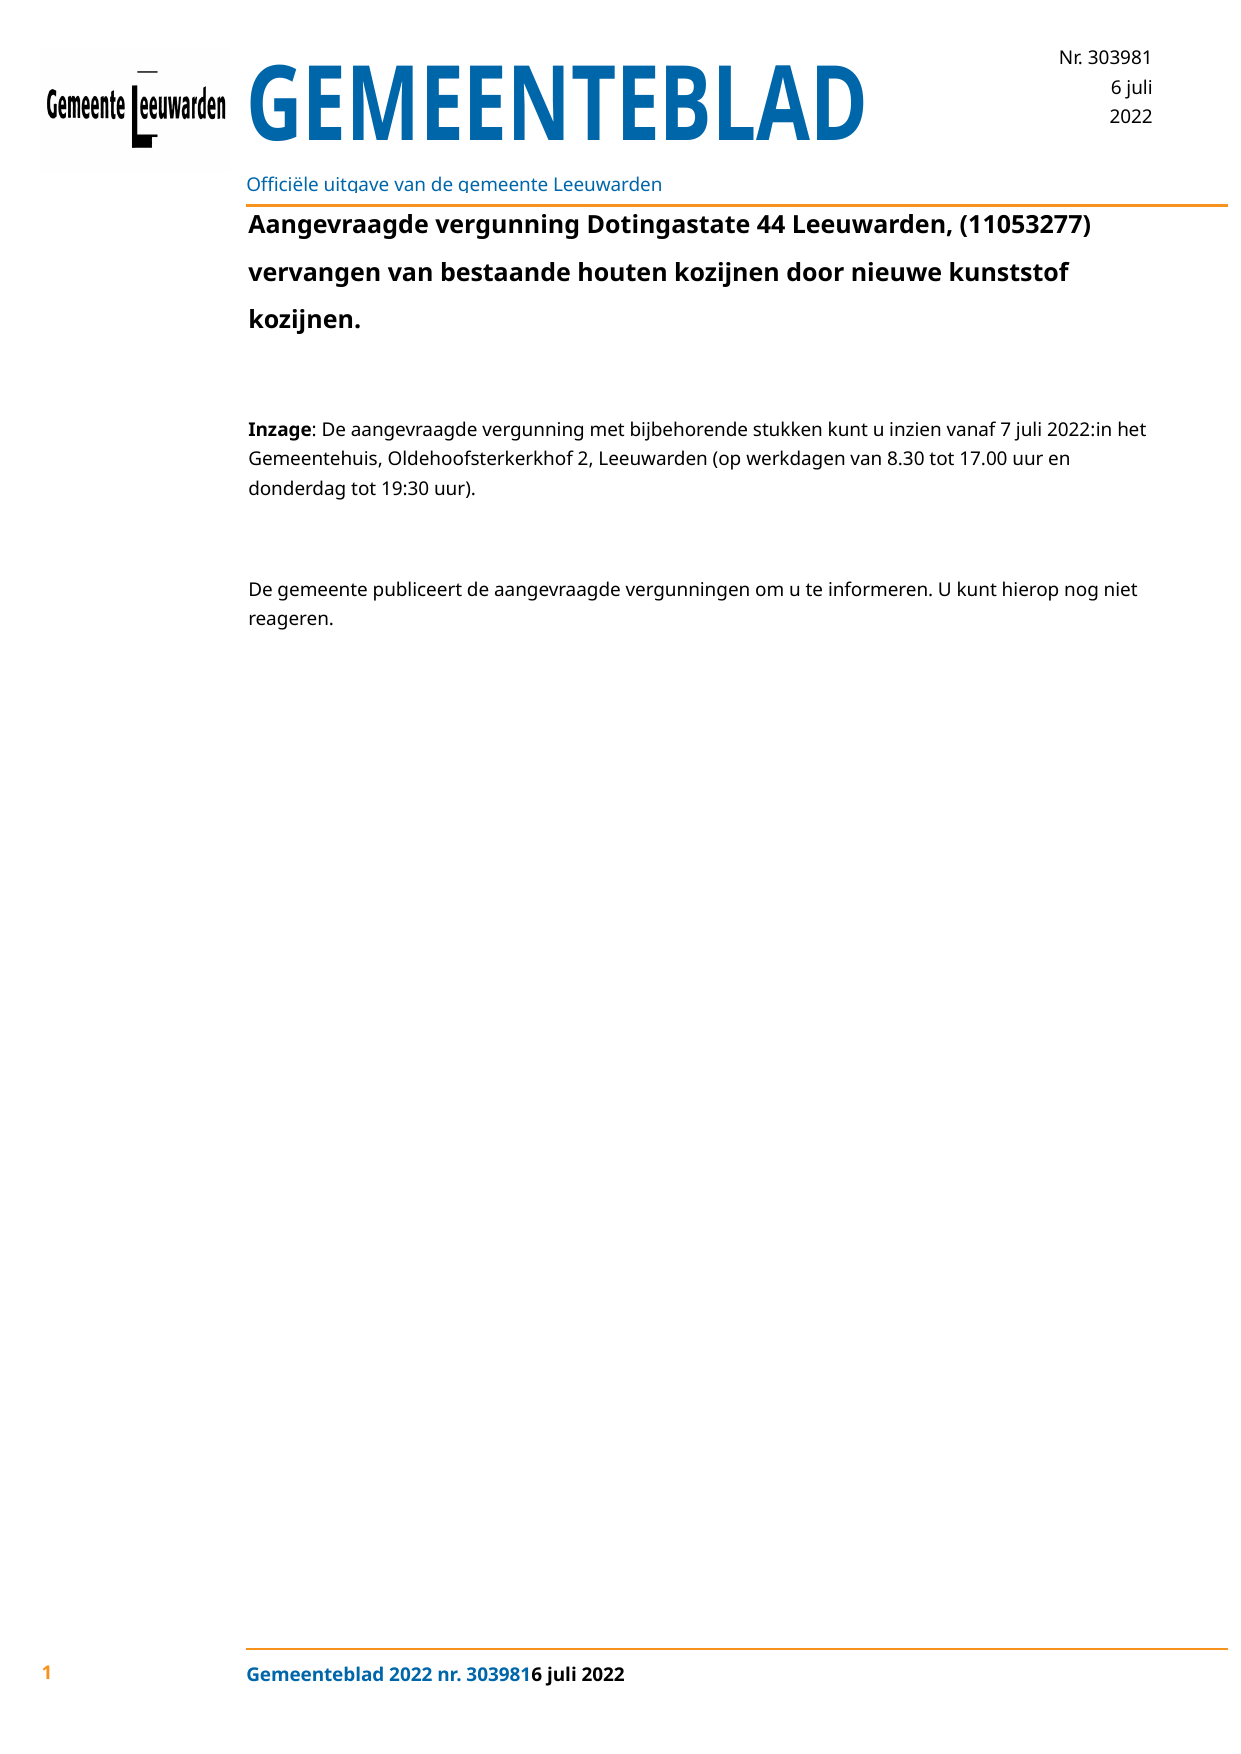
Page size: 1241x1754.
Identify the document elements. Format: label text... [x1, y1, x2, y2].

text Inzage: De aangevraagde vergunning met bijbehorende stukken kunt u inzien vanaf 7 juli 2022:in het Gemeentehuis, Oldehoofsterkerkhof 2, Leeuwarden (op werkdagen van 8.30 tot 17.00 uur en donderdag tot 19:30 uur). [248, 416, 1152, 501]
picture [41, 47, 231, 172]
text Aangevraagde vergunning Dotingastate 44 Leeuwarden, (11053277) vervangen van bestaande houten kozijnen door nieuwe kunststof kozijnen. [248, 207, 1152, 336]
text De gemeente publiceert de aangevraagde vergunningen om u te informeren. U kunt hierop nog niet reageren. [248, 576, 1152, 631]
